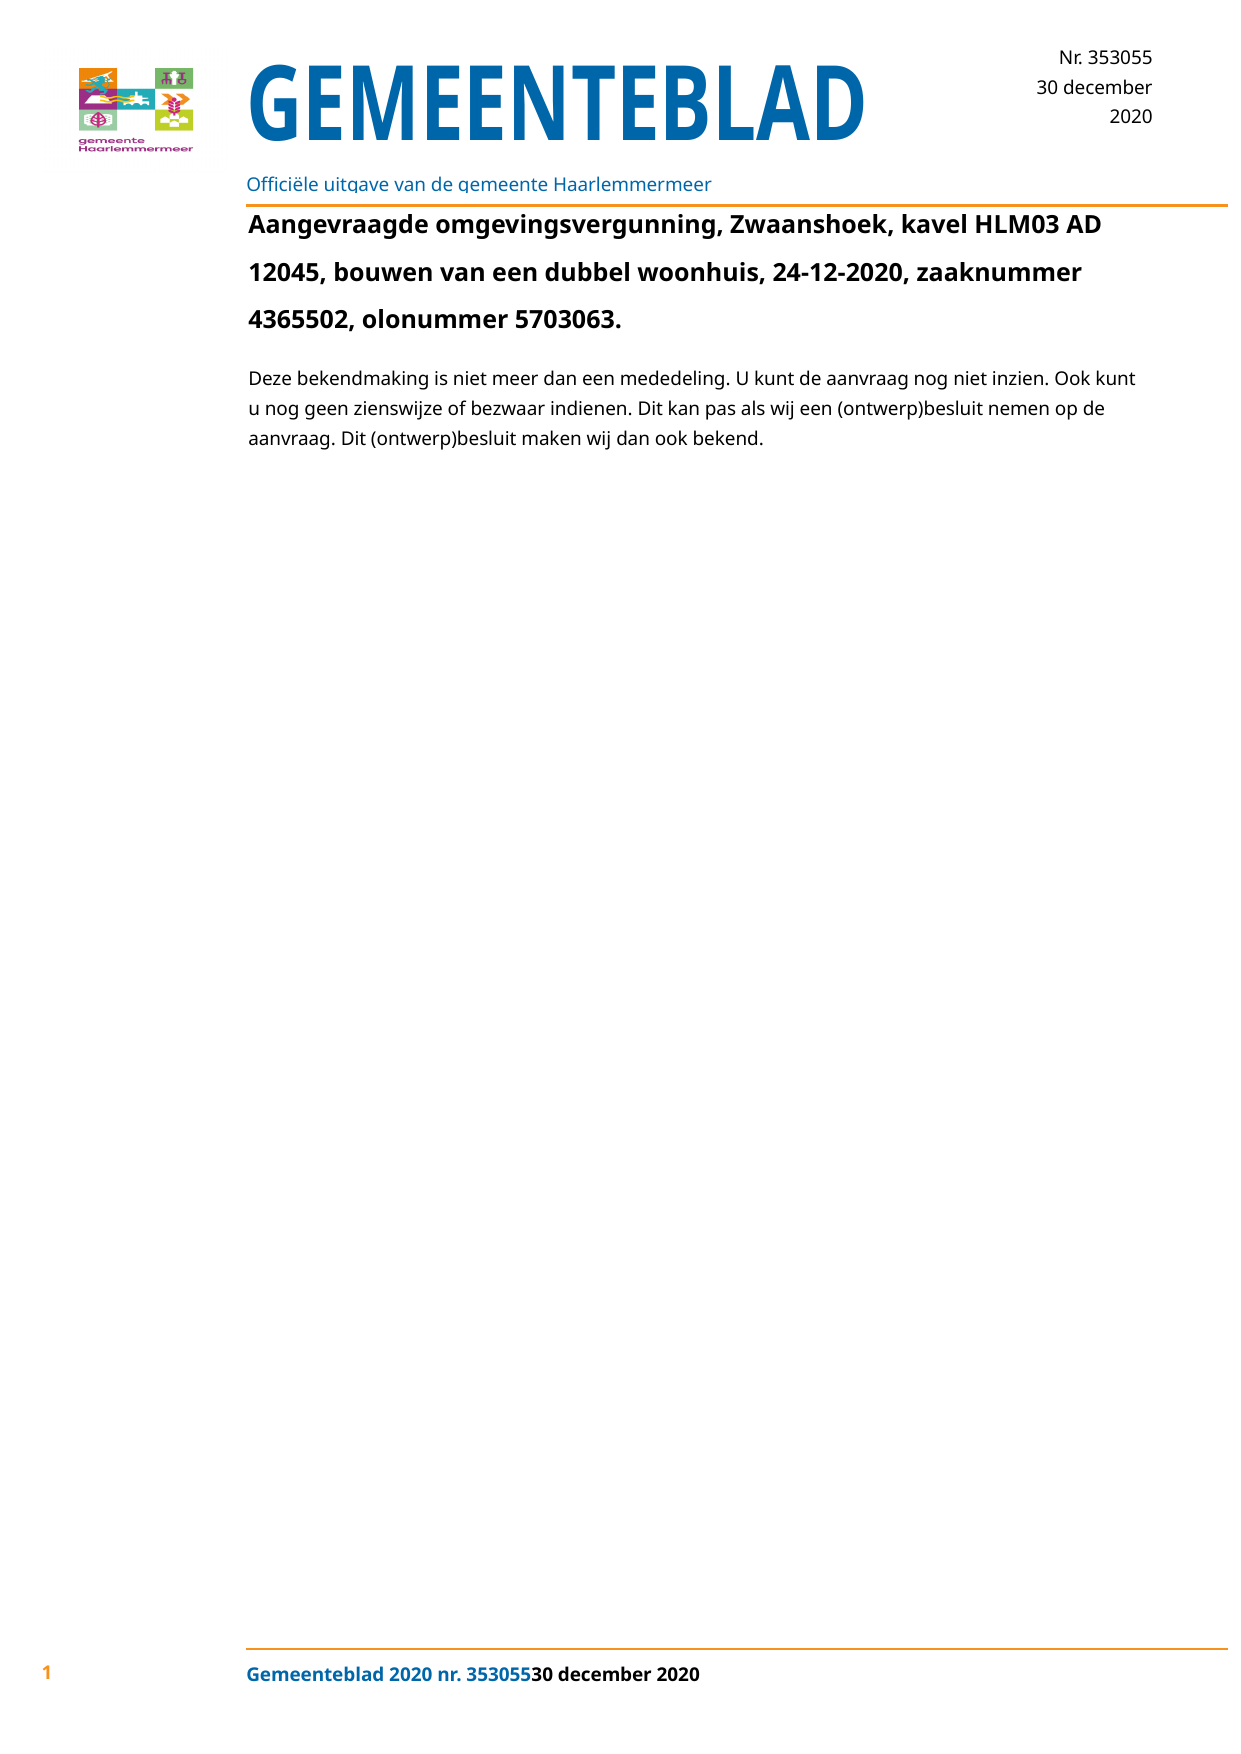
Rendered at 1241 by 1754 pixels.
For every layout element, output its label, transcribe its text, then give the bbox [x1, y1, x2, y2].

text Aangevraagde omgevingsvergunning, Zwaanshoek, kavel HLM03 AD 12045, bouwen van een dubbel woonhuis, 24-12-2020, zaaknummer 4365502, olonummer 5703063. [248, 207, 1152, 336]
text Deze bekendmaking is niet meer dan een mededeling. U kunt de aanvraag nog niet inzien. Ook kunt u nog geen zienswijze of bezwaar indienen. Dit kan pas als wij een (ontwerp)besluit nemen op de aanvraag. Dit (ontwerp)besluit maken wij dan ook bekend. [248, 366, 1152, 450]
picture [41, 47, 231, 172]
